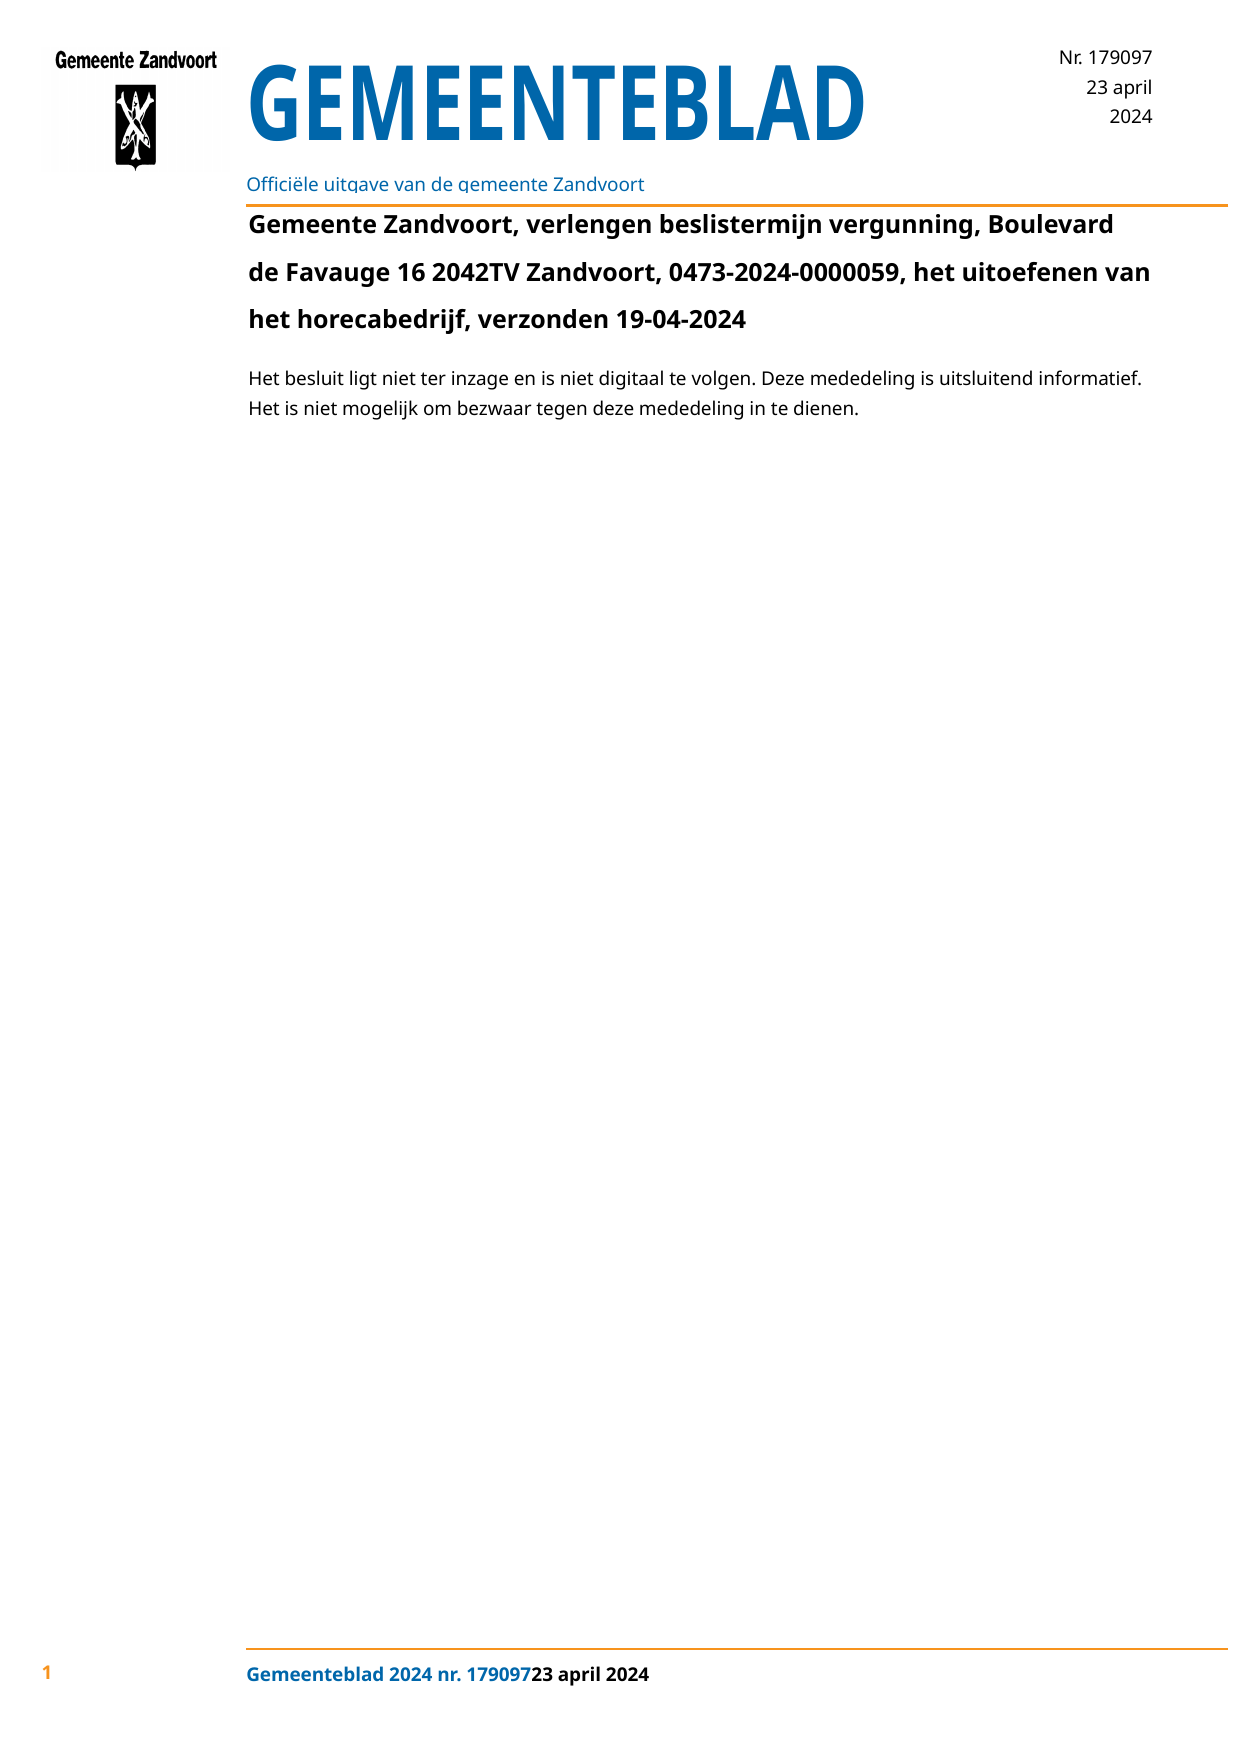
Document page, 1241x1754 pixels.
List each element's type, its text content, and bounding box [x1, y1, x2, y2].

picture [41, 47, 231, 172]
text Gemeente Zandvoort, verlengen beslistermijn vergunning, Boulevard de Favauge 16 2042TV Zandvoort, 0473-2024-0000059, het uitoefenen van het horecabedrijf, verzonden 19-04-2024 [248, 207, 1152, 336]
text Het besluit ligt niet ter inzage en is niet digitaal te volgen. Deze mededeling is uitsluitend informatief. Het is niet mogelijk om bezwaar tegen deze mededeling in te dienen. [248, 366, 1152, 421]
